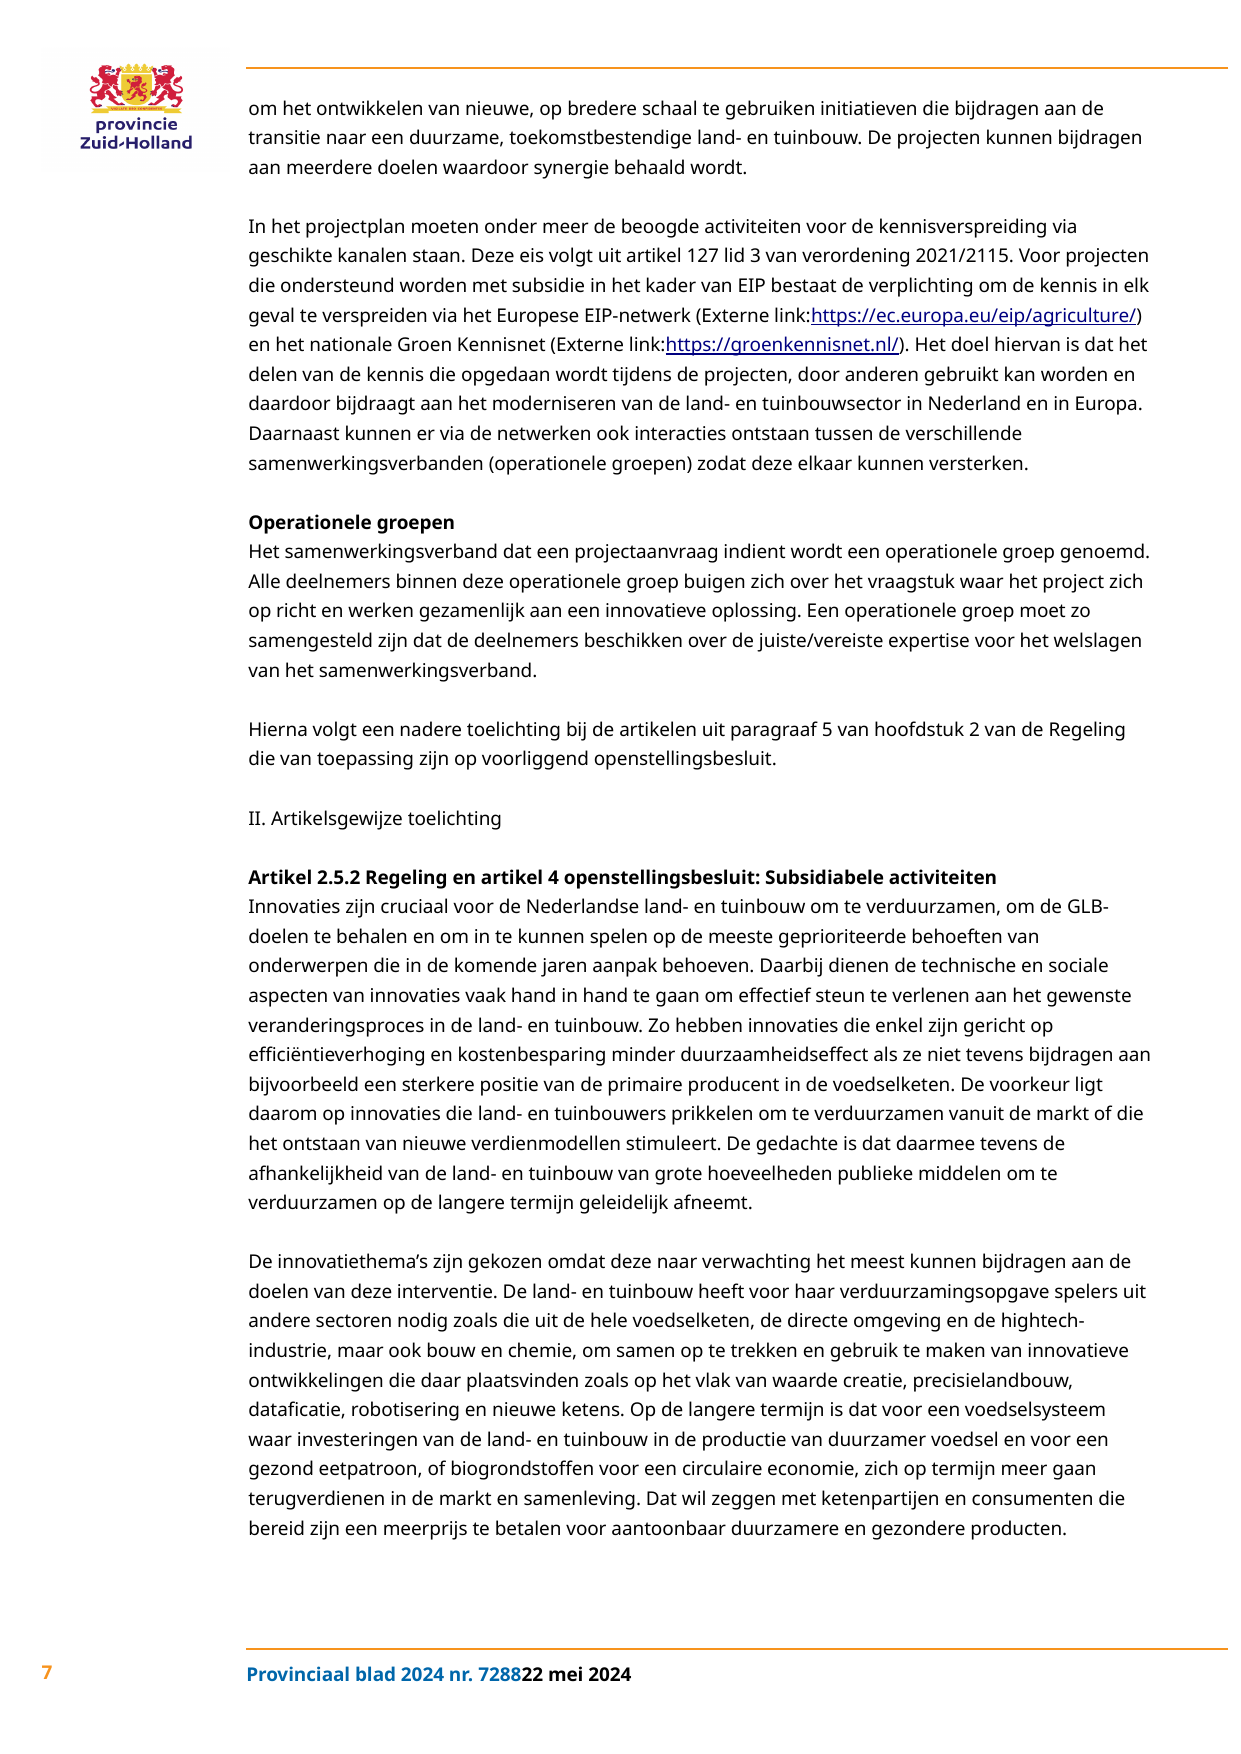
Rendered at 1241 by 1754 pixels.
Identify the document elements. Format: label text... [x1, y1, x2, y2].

text Innovaties zijn cruciaal voor de Nederlandse land- en tuinbouw om te verduurzamen, om de GLB-doelen te behalen en om in te kunnen spelen op de meeste geprioriteerde behoeften van onderwerpen die in de komende jaren aanpak behoeven. Daarbij dienen de technische en sociale aspecten van innovaties vaak hand in hand te gaan om effectief steun te verlenen aan het gewenste veranderingsproces in de land- en tuinbouw. Zo hebben innovaties die enkel zijn gericht op efficiëntieverhoging en kostenbesparing minder duurzaamheidseffect als ze niet tevens bijdragen aan bijvoorbeeld een sterkere positie van de primaire producent in de voedselketen. De voorkeur ligt daarom op innovaties die land- en tuinbouwers prikkelen om te verduurzamen vanuit de markt of die het ontstaan van nieuwe verdienmodellen stimuleert. De gedachte is dat daarmee tevens de afhankelijkheid van de land- en tuinbouw van grote hoeveelheden publieke middelen om te verduurzamen op de langere termijn geleidelijk afneemt. [248, 893, 1152, 1215]
text om het ontwikkelen van nieuwe, op bredere schaal te gebruiken initiatieven die bijdragen aan de transitie naar een duurzame, toekomstbestendige land- en tuinbouw. De projecten kunnen bijdragen aan meerdere doelen waardoor synergie behaald wordt. [248, 95, 1152, 180]
text In het projectplan moeten onder meer de beoogde activiteiten voor de kennisverspreiding via geschikte kanalen staan. Deze eis volgt uit artikel 127 lid 3 van verordening 2021/2115. Voor projecten die ondersteund worden met subsidie in het kader van EIP bestaat de verplichting om de kennis in elk geval te verspreiden via het Europese EIP-netwerk (Externe link:https://ec.europa.eu/eip/agriculture/) en het nationale Groen Kennisnet (Externe link:https://groenkennisnet.nl/). Het doel hiervan is dat het delen van de kennis die opgedaan wordt tijdens de projecten, door anderen gebruikt kan worden en daardoor bijdraagt aan het moderniseren van de land- en tuinbouwsector in Nederland en in Europa. Daarnaast kunnen er via de netwerken ook interacties ontstaan tussen de verschillende samenwerkingsverbanden (operationele groepen) zodat deze elkaar kunnen versterken. [248, 213, 1152, 476]
text II. Artikelsgewijze toelichting [248, 805, 1152, 831]
picture [41, 47, 231, 172]
text Het samenwerkingsverband dat een projectaanvraag indient wordt een operationele groep genoemd. Alle deelnemers binnen deze operationele groep buigen zich over het vraagstuk waar het project zich op richt en werken gezamenlijk aan een innovatieve oplossing. Een operationele groep moet zo samengesteld zijn dat de deelnemers beschikken over de juiste/vereiste expertise voor het welslagen van het samenwerkingsverband. [248, 538, 1152, 683]
text Artikel 2.5.2 Regeling en artikel 4 openstellingsbesluit: Subsidiabele activiteiten [248, 864, 1152, 890]
text Hierna volgt een nadere toelichting bij de artikelen uit paragraaf 5 van hoofdstuk 2 van de Regeling die van toepassing zijn op voorliggend openstellingsbesluit. [248, 716, 1152, 771]
text Operationele groepen [248, 509, 1152, 535]
text De innovatiethema’s zijn gekozen omdat deze naar verwachting het meest kunnen bijdragen aan de doelen van deze interventie. De land- en tuinbouw heeft voor haar verduurzamingsopgave spelers uit andere sectoren nodig zoals die uit de hele voedselketen, de directe omgeving en de hightech-industrie, maar ook bouw en chemie, om samen op te trekken en gebruik te maken van innovatieve ontwikkelingen die daar plaatsvinden zoals op het vlak van waarde creatie, precisielandbouw, dataficatie, robotisering en nieuwe ketens. Op de langere termijn is dat voor een voedselsysteem waar investeringen van de land- en tuinbouw in de productie van duurzamer voedsel en voor een gezond eetpatroon, of biogrondstoffen voor een circulaire economie, zich op termijn meer gaan terugverdienen in de markt en samenleving. Dat wil zeggen met ketenpartijen en consumenten die bereid zijn een meerprijs te betalen voor aantoonbaar duurzamere en gezondere producten. [248, 1248, 1152, 1541]
